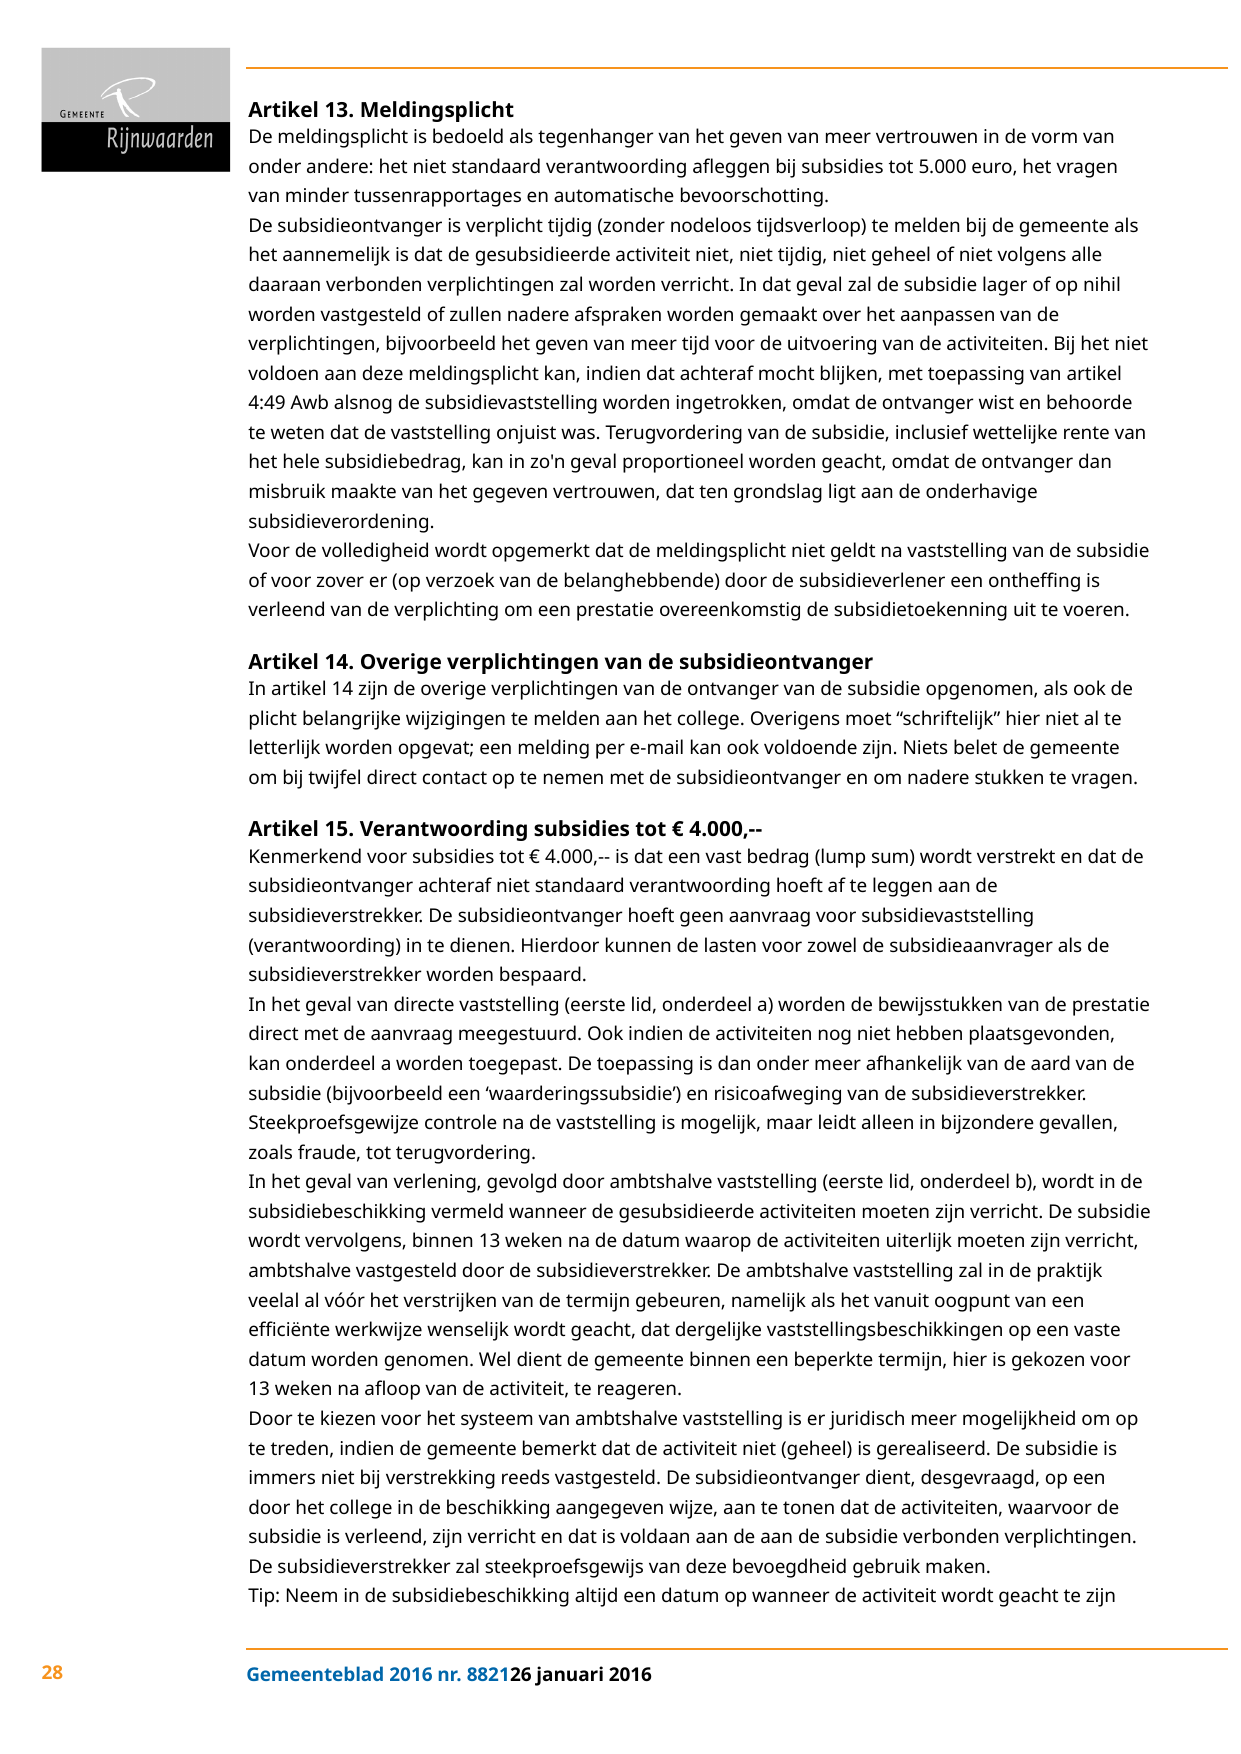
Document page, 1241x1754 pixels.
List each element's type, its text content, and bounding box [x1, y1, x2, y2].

text De subsidieontvanger is verplicht tijdig (zonder nodeloos tijdsverloop) te melden bij de gemeente als het aannemelijk is dat de gesubsidieerde activiteit niet, niet tijdig, niet geheel of niet volgens alle daaraan verbonden verplichtingen zal worden verricht. In dat geval zal de subsidie lager of op nihil worden vastgesteld of zullen nadere afspraken worden gemaakt over het aanpassen van de verplichtingen, bijvoorbeeld het geven van meer tijd voor de uitvoering van de activiteiten. Bij het niet voldoen aan deze meldingsplicht kan, indien dat achteraf mocht blijken, met toepassing van artikel 4:49 Awb alsnog de subsidievaststelling worden ingetrokken, omdat de ontvanger wist en behoorde te weten dat de vaststelling onjuist was. Terugvordering van de subsidie, inclusief wettelijke rente van het hele subsidiebedrag, kan in zo'n geval proportioneel worden geacht, omdat de ontvanger dan misbruik maakte van het gegeven vertrouwen, dat ten grondslag ligt aan de onderhavige subsidieverordening. [248, 212, 1152, 533]
text In het geval van verlening, gevolgd door ambtshalve vaststelling (eerste lid, onderdeel b), wordt in de subsidiebeschikking vermeld wanneer de gesubsidieerde activiteiten moeten zijn verricht. De subsidie wordt vervolgens, binnen 13 weken na de datum waarop de activiteiten uiterlijk moeten zijn verricht, ambtshalve vastgesteld door de subsidieverstrekker. De ambtshalve vaststelling zal in de praktijk veelal al vóór het verstrijken van de termijn gebeuren, namelijk als het vanuit oogpunt van een efficiënte werkwijze wenselijk wordt geacht, dat dergelijke vaststellingsbeschikkingen op een vaste datum worden genomen. Wel dient de gemeente binnen een beperkte termijn, hier is gekozen voor 13 weken na afloop van de activiteit, te reageren. [248, 1168, 1152, 1401]
text In artikel 14 zijn de overige verplichtingen van de ontvanger van de subsidie opgenomen, als ook de plicht belangrijke wijzigingen te melden aan het college. Overigens moet “schriftelijk” hier niet al te letterlijk worden opgevat; een melding per e-mail kan ook voldoende zijn. Niets belet de gemeente om bij twijfel direct contact op te nemen met de subsidieontvanger en om nadere stukken te vragen. [248, 675, 1152, 790]
text Artikel 13. Meldingsplicht [248, 95, 1152, 123]
text Tip: Neem in de subsidiebeschikking altijd een datum op wanneer de activiteit wordt geacht te zijn [248, 1583, 1152, 1608]
text Artikel 14. Overige verplichtingen van de subsidieontvanger [248, 647, 1152, 675]
text In het geval van directe vaststelling (eerste lid, onderdeel a) worden de bewijsstukken van de prestatie direct met de aanvraag meegestuurd. Ook indien de activiteiten nog niet hebben plaatsgevonden, kan onderdeel a worden toegepast. De toepassing is dan onder meer afhankelijk van de aard van de subsidie (bijvoorbeeld een ‘waarderingssubsidie’) en risicoafweging van de subsidieverstrekker. Steekproefsgewijze controle na de vaststelling is mogelijk, maar leidt alleen in bijzondere gevallen, zoals fraude, tot terugvordering. [248, 991, 1152, 1164]
text Door te kiezen voor het systeem van ambtshalve vaststelling is er juridisch meer mogelijkheid om op te treden, indien de gemeente bemerkt dat de activiteit niet (geheel) is gerealiseerd. De subsidie is immers niet bij verstrekking reeds vastgesteld. De subsidieontvanger dient, desgevraagd, op een door het college in de beschikking aangegeven wijze, aan te tonen dat de activiteiten, waarvoor de subsidie is verleend, zijn verricht en dat is voldaan aan de aan de subsidie verbonden verplichtingen. De subsidieverstrekker zal steekproefsgewijs van deze bevoegdheid gebruik maken. [248, 1405, 1152, 1579]
text Voor de volledigheid wordt opgemerkt dat de meldingsplicht niet geldt na vaststelling van de subsidie of voor zover er (op verzoek van de belanghebbende) door de subsidieverlener een ontheffing is verleend van de verplichting om een prestatie overeenkomstig de subsidietoekenning uit te voeren. [248, 537, 1152, 622]
picture [41, 47, 231, 172]
text Artikel 15. Verantwoording subsidies tot € 4.000,-- [248, 814, 1152, 843]
text Kenmerkend voor subsidies tot € 4.000,-- is dat een vast bedrag (lump sum) wordt verstrekt en dat de subsidieontvanger achteraf niet standaard verantwoording hoeft af te leggen aan de subsidieverstrekker. De subsidieontvanger hoeft geen aanvraag voor subsidievaststelling (verantwoording) in te dienen. Hierdoor kunnen de lasten voor zowel de subsidieaanvrager als de subsidieverstrekker worden bespaard. [248, 843, 1152, 987]
text De meldingsplicht is bedoeld als tegenhanger van het geven van meer vertrouwen in de vorm van onder andere: het niet standaard verantwoording afleggen bij subsidies tot 5.000 euro, het vragen van minder tussenrapportages en automatische bevoorschotting. [248, 123, 1152, 208]
